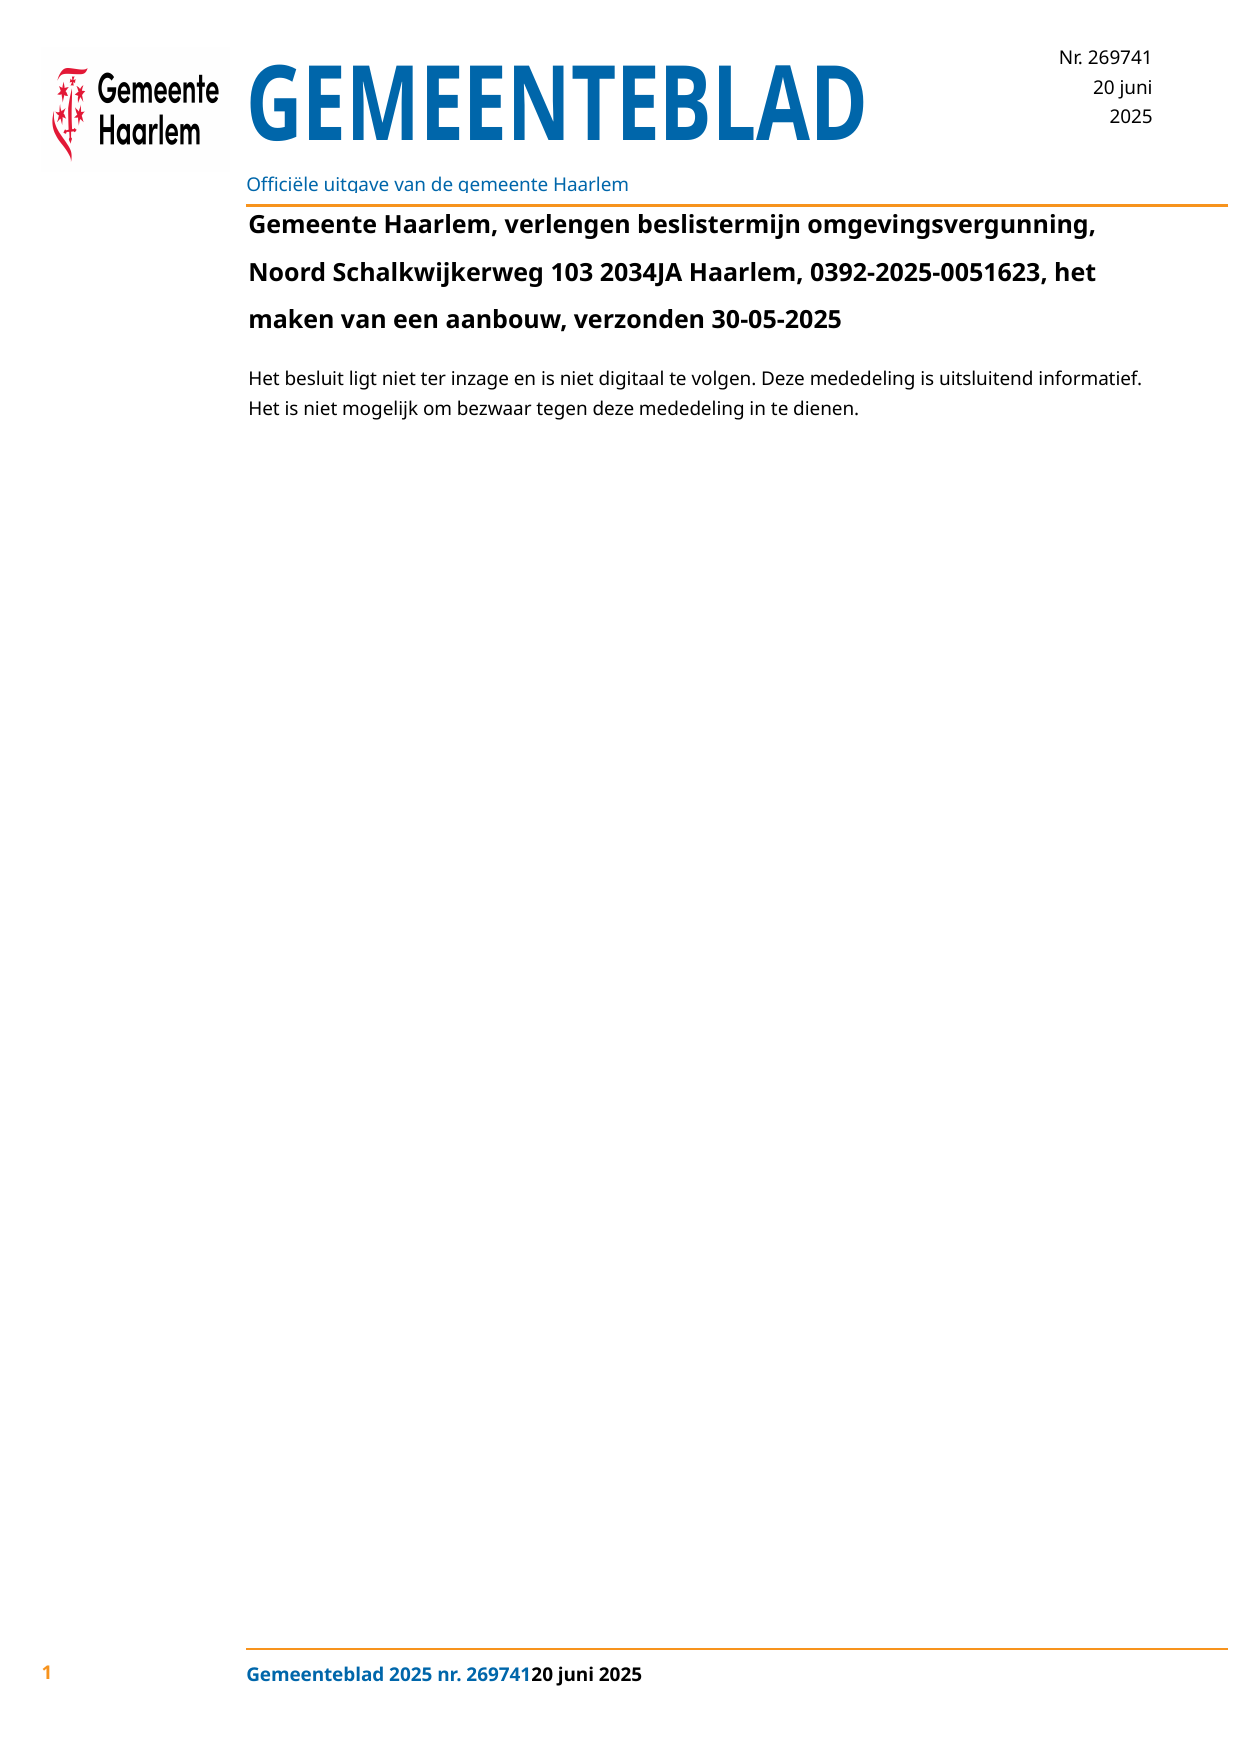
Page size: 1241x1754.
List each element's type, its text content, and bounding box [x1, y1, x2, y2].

text Het besluit ligt niet ter inzage en is niet digitaal te volgen. Deze mededeling is uitsluitend informatief. Het is niet mogelijk om bezwaar tegen deze mededeling in te dienen. [248, 366, 1152, 421]
text Gemeente Haarlem, verlengen beslistermijn omgevingsvergunning, Noord Schalkwijkerweg 103 2034JA Haarlem, 0392-2025-0051623, het maken van een aanbouw, verzonden 30-05-2025 [248, 207, 1152, 336]
picture [41, 47, 231, 172]
